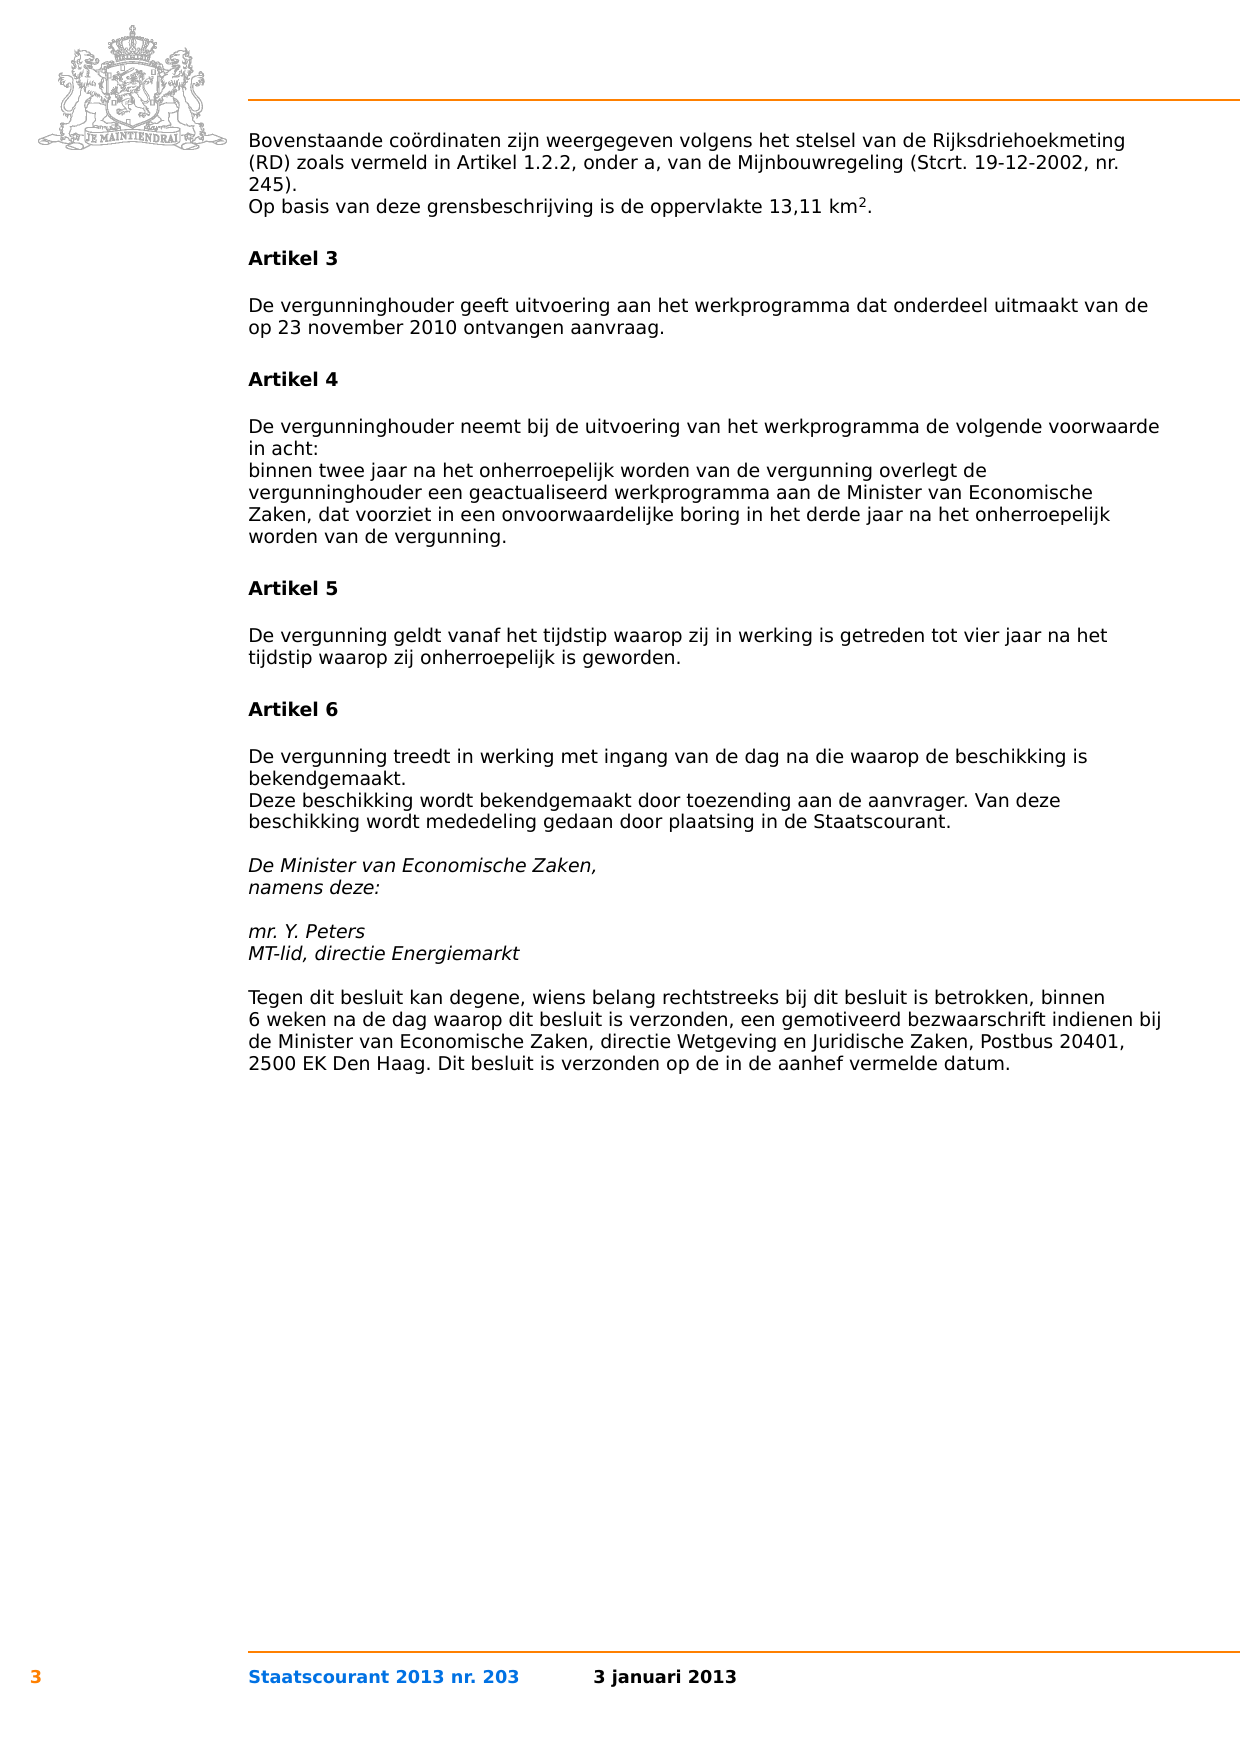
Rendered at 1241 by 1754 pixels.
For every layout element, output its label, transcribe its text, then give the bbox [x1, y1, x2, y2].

text Bovenstaande coördinaten zijn weergegeven volgens het stelsel van de Rijksdriehoekmeting (RD) zoals vermeld in Artikel 1.2.2, onder a, van de Mijnbouwregeling (Stcrt. 19-12-2002, nr. 245). [248, 130, 1163, 196]
text De vergunninghouder geeft uitvoering aan het werkprogramma dat onderdeel uitmaakt van de op 23 november 2010 ontvangen aanvraag. [248, 295, 1163, 339]
picture [38, 25, 227, 150]
text De vergunning treedt in werking met ingang van de dag na die waarop de beschikking is bekendgemaakt. [248, 746, 1163, 789]
text De vergunninghouder neemt bij de uitvoering van het werkprogramma de volgende voorwaarde in acht: [248, 416, 1163, 460]
text De vergunning geldt vanaf het tijdstip waarop zij in werking is getreden tot vier jaar na het tijdstip waarop zij onherroepelijk is geworden. [248, 624, 1163, 668]
text Tegen dit besluit kan degene, wiens belang rechtstreeks bij dit besluit is betrokken, binnen 6 weken na de dag waarop dit besluit is verzonden, een gemotiveerd bezwaarschrift indienen bij de Minister van Economische Zaken, directie Wetgeving en Juridische Zaken, Postbus 20401, 2500 EK Den Haag. Dit besluit is verzonden op de in de aanhef vermelde datum. [248, 987, 1163, 1075]
text Deze beschikking wordt bekendgemaakt door toezending aan de aanvrager. Van deze beschikking wordt mededeling gedaan door plaatsing in de Staatscourant. [248, 789, 1163, 833]
text Op basis van deze grensbeschrijving is de oppervlakte 13,11 km2. [248, 196, 1163, 218]
subtitle Artikel 6 [248, 698, 1163, 721]
subtitle Artikel 4 [248, 369, 1163, 391]
subtitle Artikel 5 [248, 578, 1163, 599]
text binnen twee jaar na het onherroepelijk worden van de vergunning overlegt de vergunninghouder een geactualiseerd werkprogramma aan de Minister van Economische Zaken, dat voorziet in een onvoorwaardelijke boring in het derde jaar na het onherroepelijk worden van de vergunning. [248, 460, 1163, 548]
subtitle Artikel 3 [248, 248, 1163, 270]
text De Minister van Economische Zaken, namens deze: mr. Y. Peters MT-lid, directie Energiemarkt [248, 855, 1163, 965]
